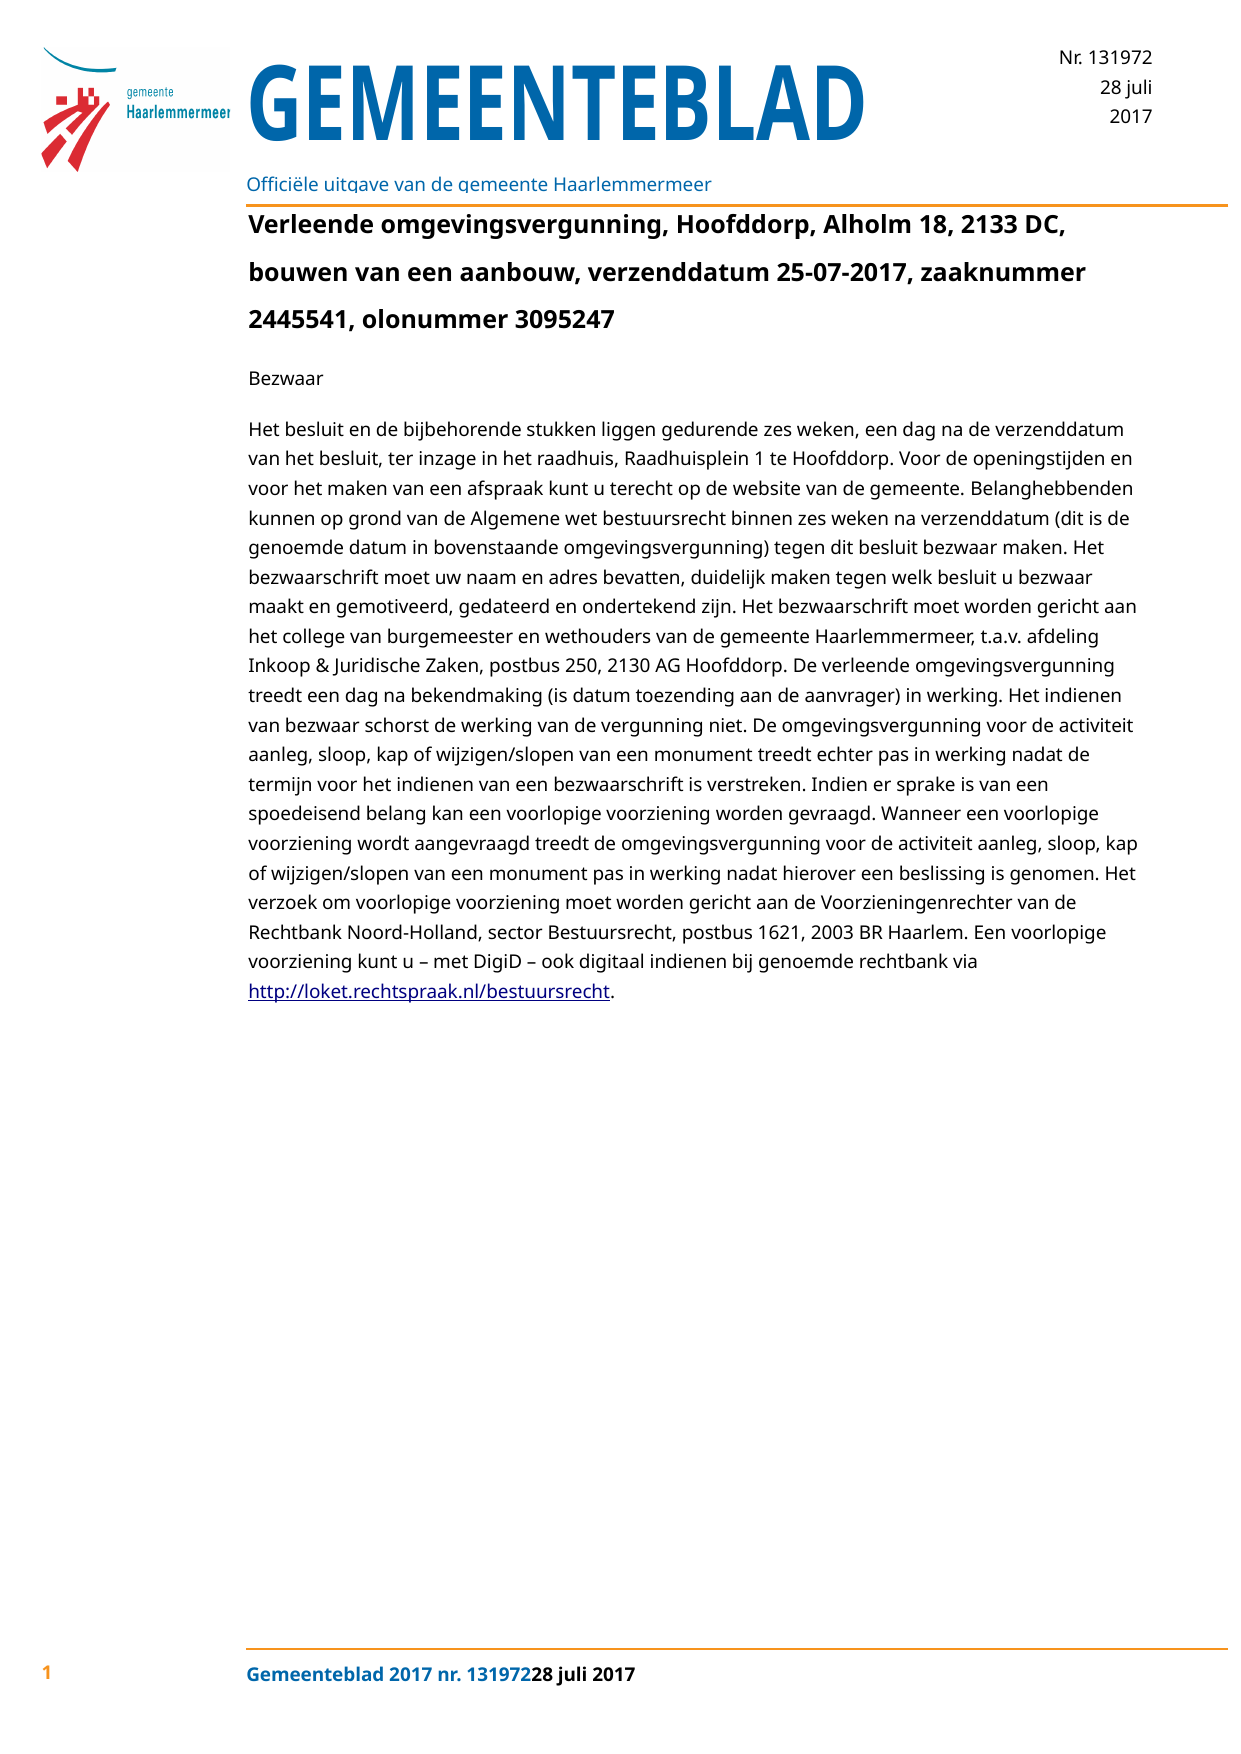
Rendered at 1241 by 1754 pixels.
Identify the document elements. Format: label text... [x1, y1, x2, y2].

text Het besluit en de bijbehorende stukken liggen gedurende zes weken, een dag na de verzenddatum van het besluit, ter inzage in het raadhuis, Raadhuisplein 1 te Hoofddorp. Voor de openingstijden en voor het maken van een afspraak kunt u terecht op de website van de gemeente. Belanghebbenden kunnen op grond van de Algemene wet bestuursrecht binnen zes weken na verzenddatum (dit is de genoemde datum in bovenstaande omgevingsvergunning) tegen dit besluit bezwaar maken. Het bezwaarschrift moet uw naam en adres bevatten, duidelijk maken tegen welk besluit u bezwaar maakt en gemotiveerd, gedateerd en ondertekend zijn. Het bezwaarschrift moet worden gericht aan het college van burgemeester en wethouders van de gemeente Haarlemmermeer, t.a.v. afdeling Inkoop & Juridische Zaken, postbus 250, 2130 AG Hoofddorp. De verleende omgevingsvergunning treedt een dag na bekendmaking (is datum toezending aan de aanvrager) in werking. Het indienen van bezwaar schorst de werking van de vergunning niet. De omgevingsvergunning voor de activiteit aanleg, sloop, kap of wijzigen/slopen van een monument treedt echter pas in werking nadat de termijn voor het indienen van een bezwaarschrift is verstreken. Indien er sprake is van een spoedeisend belang kan een voorlopige voorziening worden gevraagd. Wanneer een voorlopige voorziening wordt aangevraagd treedt de omgevingsvergunning voor de activiteit aanleg, sloop, kap of wijzigen/slopen van een monument pas in werking nadat hierover een beslissing is genomen. Het verzoek om voorlopige voorziening moet worden gericht aan de Voorzieningenrechter van de Rechtbank Noord-Holland, sector Bestuursrecht, postbus 1621, 2003 BR Haarlem. Een voorlopige voorziening kunt u – met DigiD – ook digitaal indienen bij genoemde rechtbank via http://loket.rechtspraak.nl/bestuursrecht. [248, 416, 1152, 1004]
picture [41, 47, 231, 172]
text Bezwaar [248, 366, 1152, 391]
text Verleende omgevingsvergunning, Hoofddorp, Alholm 18, 2133 DC, bouwen van een aanbouw, verzenddatum 25-07-2017, zaaknummer 2445541, olonummer 3095247 [248, 207, 1152, 336]
